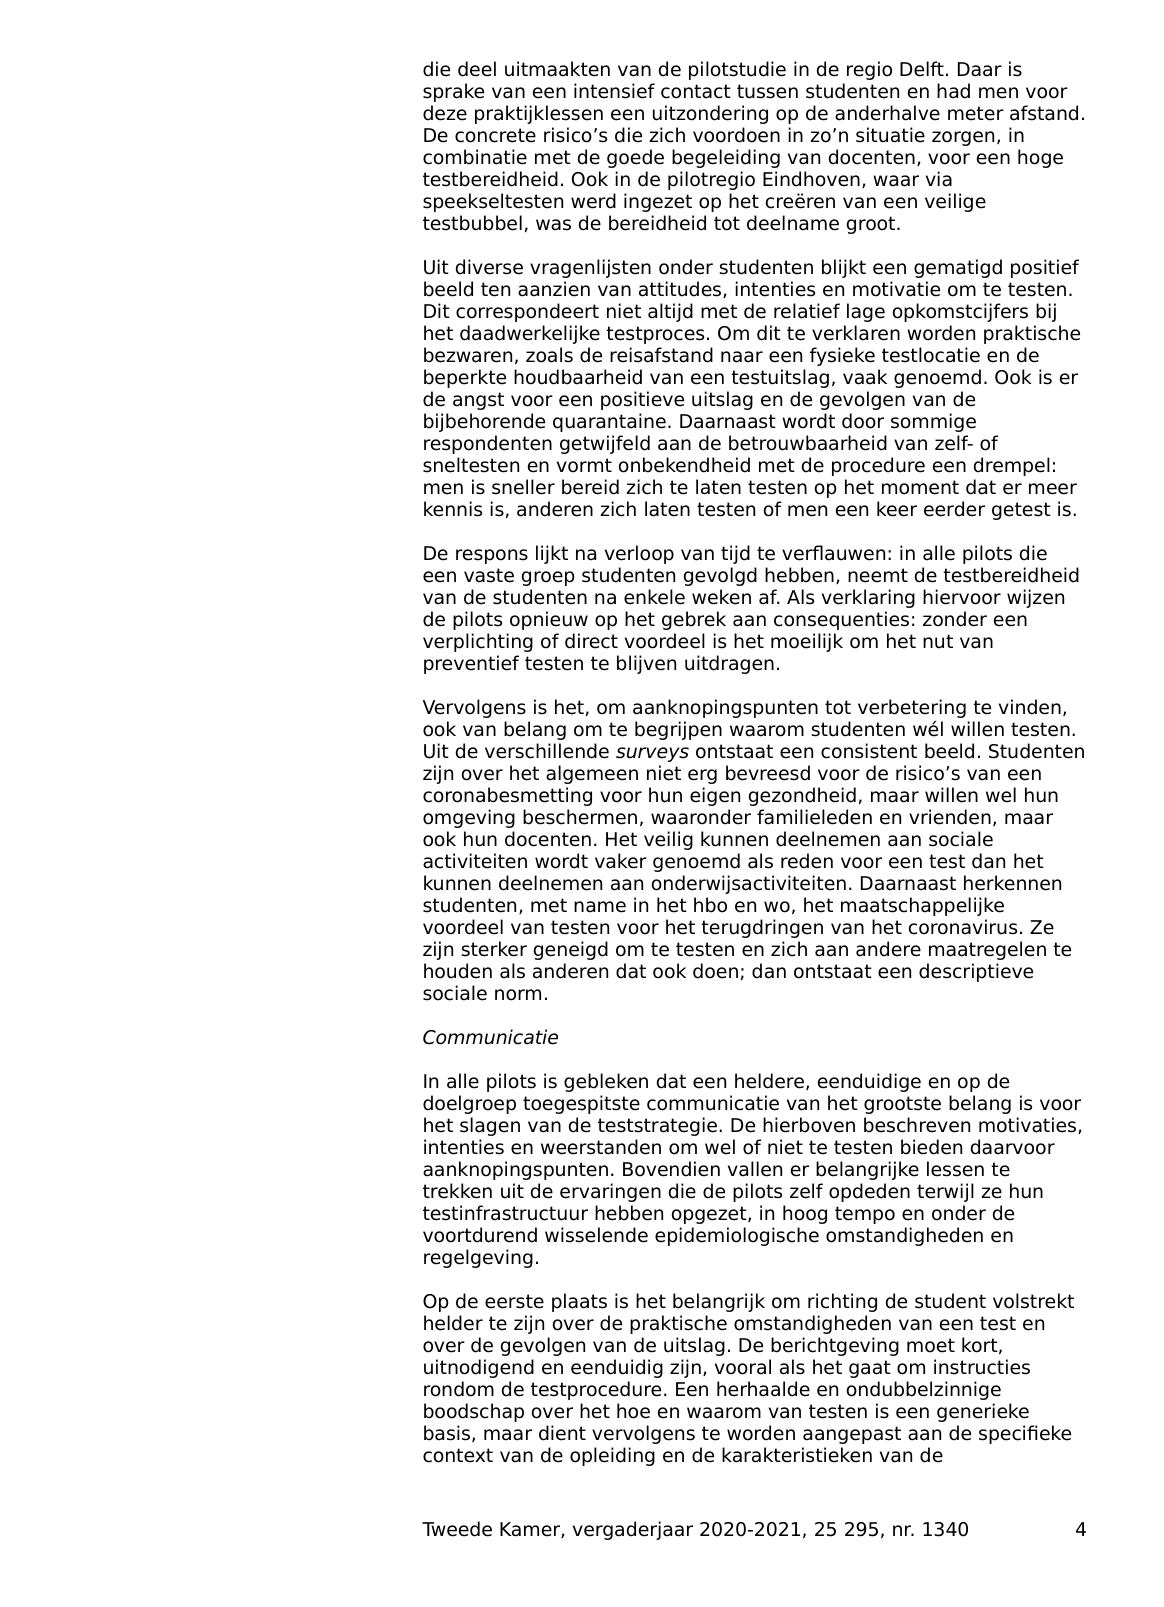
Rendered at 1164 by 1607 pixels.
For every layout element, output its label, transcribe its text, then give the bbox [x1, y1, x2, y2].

subtitle Communicatie [422, 1027, 1087, 1049]
text die deel uitmaakten van de pilotstudie in de regio Delft. Daar is sprake van een intensief contact tussen studenten en had men voor deze praktijklessen een uitzondering op de anderhalve meter afstand. De concrete risico’s die zich voordoen in zo’n situatie zorgen, in combinatie met de goede begeleiding van docenten, voor een hoge testbereidheid. Ook in de pilotregio Eindhoven, waar via speekseltesten werd ingezet op het creëren van een veilige testbubbel, was de bereidheid tot deelname groot. [422, 59, 1087, 235]
text De respons lijkt na verloop van tijd te verflauwen: in alle pilots die een vaste groep studenten gevolgd hebben, neemt de testbereidheid van de studenten na enkele weken af. Als verklaring hiervoor wijzen de pilots opnieuw op het gebrek aan consequenties: zonder een verplichting of direct voordeel is het moeilijk om het nut van preventief testen te blijven uitdragen. [422, 543, 1087, 675]
text Uit diverse vragenlijsten onder studenten blijkt een gematigd positief beeld ten aanzien van attitudes, intenties en motivatie om te testen. Dit correspondeert niet altijd met de relatief lage opkomstcijfers bij het daadwerkelijke testproces. Om dit te verklaren worden praktische bezwaren, zoals de reisafstand naar een fysieke testlocatie en de beperkte houdbaarheid van een testuitslag, vaak genoemd. Ook is er de angst voor een positieve uitslag en de gevolgen van de bijbehorende quarantaine. Daarnaast wordt door sommige respondenten getwijfeld aan de betrouwbaarheid van zelf- of sneltesten en vormt onbekendheid met de procedure een drempel: men is sneller bereid zich te laten testen op het moment dat er meer kennis is, anderen zich laten testen of men een keer eerder getest is. [422, 257, 1087, 521]
text Op de eerste plaats is het belangrijk om richting de student volstrekt helder te zijn over de praktische omstandigheden van een test en over de gevolgen van de uitslag. De berichtgeving moet kort, uitnodigend en eenduidig zijn, vooral als het gaat om instructies rondom de testprocedure. Een herhaalde en ondubbelzinnige boodschap over het hoe en waarom van testen is een generieke basis, maar dient vervolgens te worden aangepast aan de specifieke context van de opleiding en de karakteristieken van de [422, 1291, 1087, 1467]
text Vervolgens is het, om aanknopingspunten tot verbetering te vinden, ook van belang om te begrijpen waarom studenten wél willen testen. Uit de verschillende surveys ontstaat een consistent beeld. Studenten zijn over het algemeen niet erg bevreesd voor de risico’s van een coronabesmetting voor hun eigen gezondheid, maar willen wel hun omgeving beschermen, waaronder familieleden en vrienden, maar ook hun docenten. Het veilig kunnen deelnemen aan sociale activiteiten wordt vaker genoemd als reden voor een test dan het kunnen deelnemen aan onderwijsactiviteiten. Daarnaast herkennen studenten, met name in het hbo en wo, het maatschappelijke voordeel van testen voor het terugdringen van het coronavirus. Ze zijn sterker geneigd om te testen en zich aan andere maatregelen te houden als anderen dat ook doen; dan ontstaat een descriptieve sociale norm. [422, 697, 1087, 1005]
text In alle pilots is gebleken dat een heldere, eenduidige en op de doelgroep toegespitste communicatie van het grootste belang is voor het slagen van de teststrategie. De hierboven beschreven motivaties, intenties en weerstanden om wel of niet te testen bieden daarvoor aanknopingspunten. Bovendien vallen er belangrijke lessen te trekken uit de ervaringen die de pilots zelf opdeden terwijl ze hun testinfrastructuur hebben opgezet, in hoog tempo en onder de voortdurend wisselende epidemiologische omstandigheden en regelgeving. [422, 1071, 1087, 1269]
